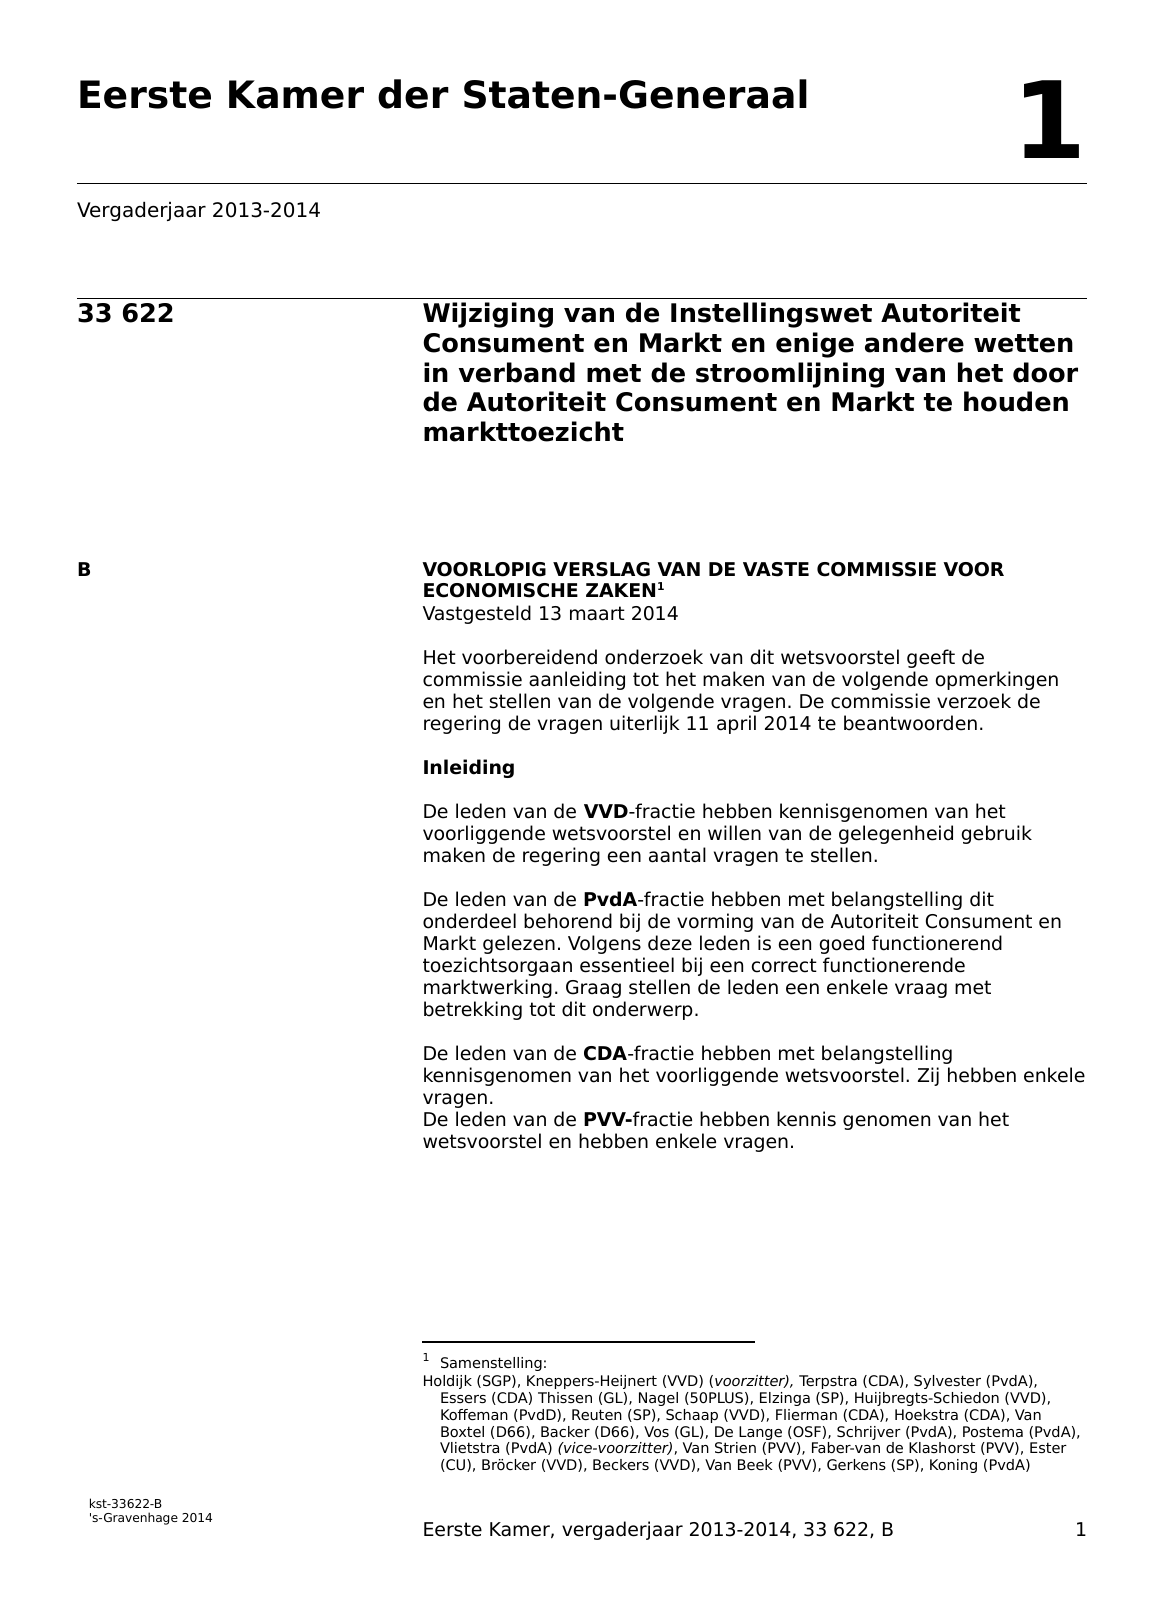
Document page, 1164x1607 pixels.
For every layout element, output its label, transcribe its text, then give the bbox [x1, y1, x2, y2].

text De leden van de PvdA-fractie hebben met belangstelling dit onderdeel behorend bij de vorming van de Autoriteit Consument en Markt gelezen. Volgens deze leden is een goed functionerend toezichtsorgaan essentieel bij een correct functionerende marktwerking. Graag stellen de leden een enkele vraag met betrekking tot dit onderwerp. [422, 889, 1087, 1021]
table_header Eerste Kamer der Staten-Generaal [77, 59, 886, 183]
text Vastgesteld 13 maart 2014 [422, 602, 1087, 624]
subtitle Inleiding [422, 757, 1087, 779]
text Het voorbereidend onderzoek van dit wetsvoorstel geeft de commissie aanleiding tot het maken van de volgende opmerkingen en het stellen van de volgende vragen. De commissie verzoek de regering de vragen uiterlijk 11 april 2014 te beantwoorden. [422, 647, 1087, 734]
text De leden van de CDA-fractie hebben met belangstelling kennisgenomen van het voorliggende wetsvoorstel. Zij hebben enkele vragen. [422, 1043, 1087, 1109]
text kst-33622-B [88, 1497, 323, 1511]
text De leden van de PVV-fractie hebben kennis genomen van het wetsvoorstel en hebben enkele vragen. [422, 1109, 1087, 1153]
text Samenstelling: [422, 1351, 1087, 1373]
text 's-Gravenhage 2014 [88, 1511, 323, 1525]
table_cell Vergaderjaar 2013-2014 [77, 184, 1087, 298]
text De leden van de VVD-fractie hebben kennisgenomen van het voorliggende wetsvoorstel en willen van de gelegenheid gebruik maken de regering een aantal vragen te stellen. [422, 801, 1087, 867]
table_header 1 [886, 59, 1087, 183]
text Holdijk (SGP), Kneppers-Heijnert (VVD) (voorzitter), Terpstra (CDA), Sylvester (PvdA), Essers (CDA) Thissen (GL), Nagel (50PLUS), Elzinga (SP), Huijbregts-Schiedon (VVD), Koffeman (PvdD), Reuten (SP), Schaap (VVD), Flierman (CDA), Hoekstra (CDA), Van Boxtel (D66), Backer (D66), Vos (GL), De Lange (OSF), Schrijver (PvdA), Postema (PvdA), Vlietstra (PvdA) (vice-voorzitter), Van Strien (PVV), Faber-van de Klashorst (PVV), Ester (CU), Bröcker (VVD), Beckers (VVD), Van Beek (PVV), Gerkens (SP), Koning (PvdA) [422, 1373, 1087, 1474]
subtitle B VOORLOPIG VERSLAG VAN DE VASTE COMMISSIE VOOR ECONOMISCHE ZAKEN [77, 558, 1087, 602]
subtitle 33 622 Wijziging van de Instellingswet Autoriteit Consument en Markt en enige andere wetten in verband met de stroomlijning van het door de Autoriteit Consument en Markt te houden markttoezicht [77, 299, 1087, 447]
